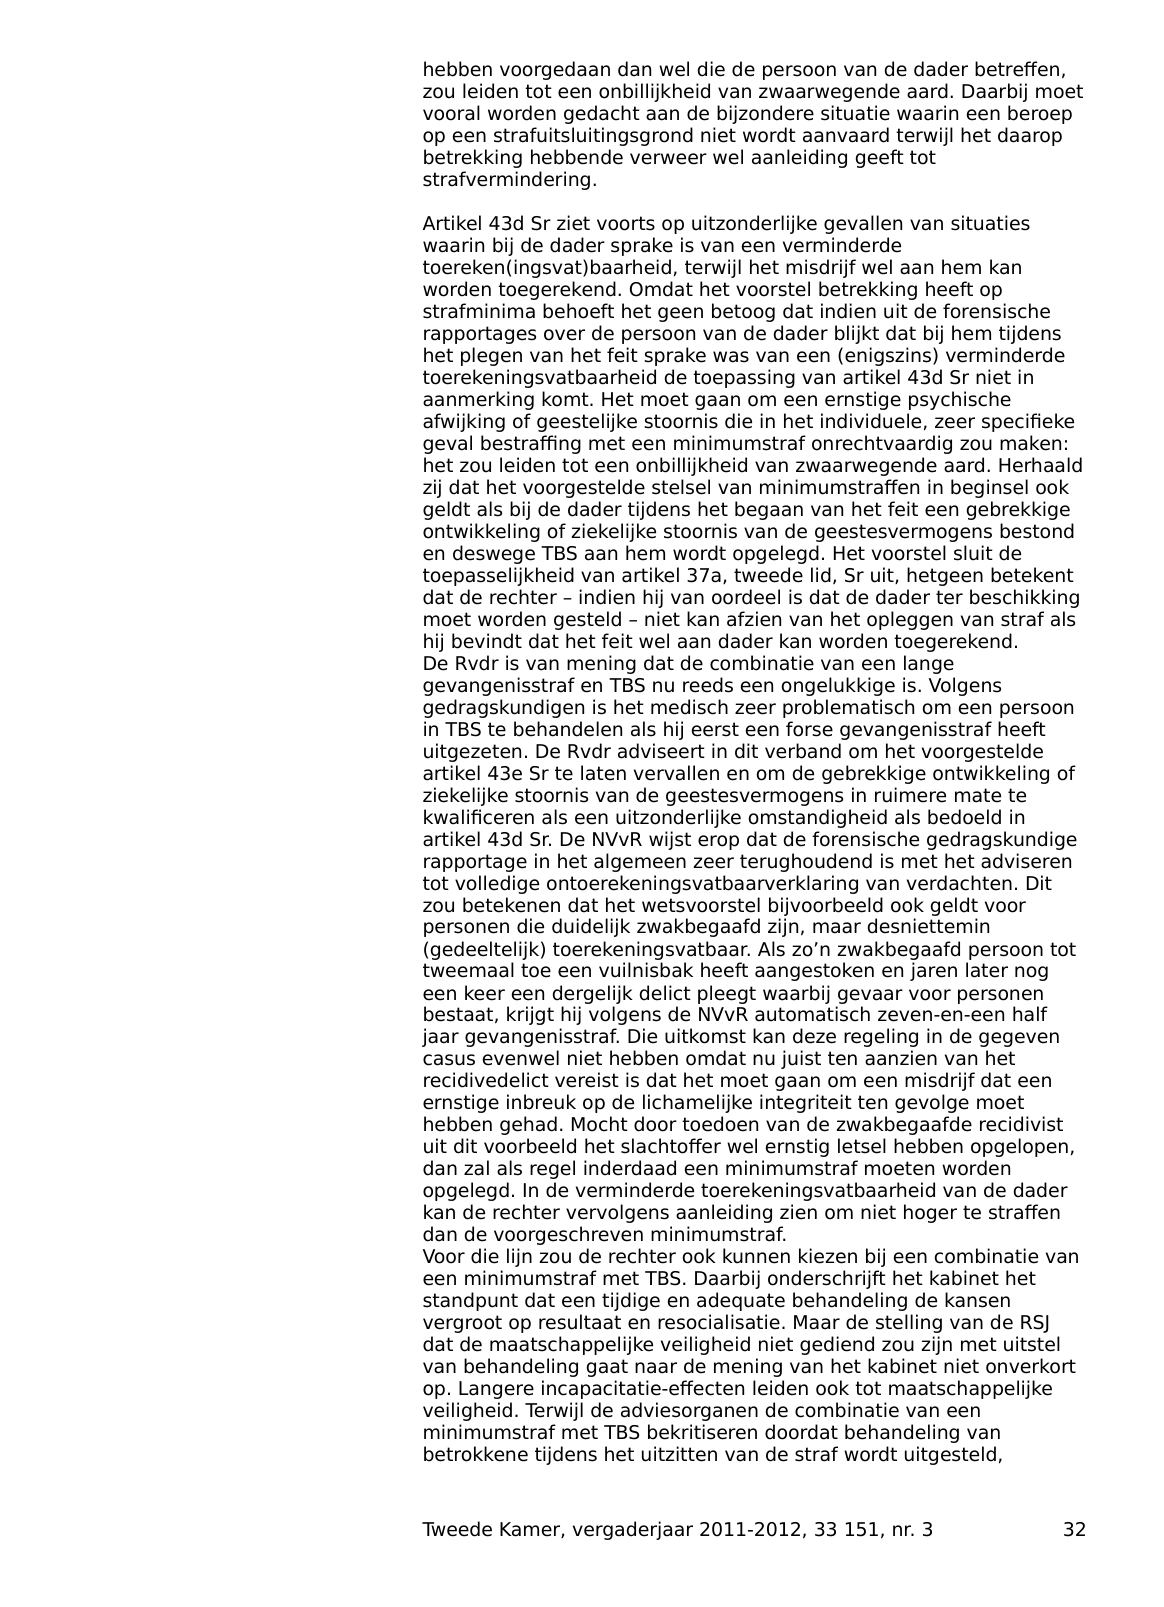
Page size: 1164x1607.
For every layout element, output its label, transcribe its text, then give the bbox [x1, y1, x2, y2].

text hebben voorgedaan dan wel die de persoon van de dader betreffen, zou leiden tot een onbillijkheid van zwaarwegende aard. Daarbij moet vooral worden gedacht aan de bijzondere situatie waarin een beroep op een strafuitsluitingsgrond niet wordt aanvaard terwijl het daarop betrekking hebbende verweer wel aanleiding geeft tot strafvermindering. [422, 59, 1087, 191]
text Artikel 43d Sr ziet voorts op uitzonderlijke gevallen van situaties waarin bij de dader sprake is van een verminderde toereken(ingsvat)baarheid, terwijl het misdrijf wel aan hem kan worden toegerekend. Omdat het voorstel betrekking heeft op strafminima behoeft het geen betoog dat indien uit de forensische rapportages over de persoon van de dader blijkt dat bij hem tijdens het plegen van het feit sprake was van een (enigszins) verminderde toerekeningsvatbaarheid de toepassing van artikel 43d Sr niet in aanmerking komt. Het moet gaan om een ernstige psychische afwijking of geestelijke stoornis die in het individuele, zeer specifieke geval bestraffing met een minimumstraf onrechtvaardig zou maken: het zou leiden tot een onbillijkheid van zwaarwegende aard. Herhaald zij dat het voorgestelde stelsel van minimumstraffen in beginsel ook geldt als bij de dader tijdens het begaan van het feit een gebrekkige ontwikkeling of ziekelijke stoornis van de geestesvermogens bestond en deswege TBS aan hem wordt opgelegd. Het voorstel sluit de toepasselijkheid van artikel 37a, tweede lid, Sr uit, hetgeen betekent dat de rechter – indien hij van oordeel is dat de dader ter beschikking moet worden gesteld – niet kan afzien van het opleggen van straf als hij bevindt dat het feit wel aan dader kan worden toegerekend. [422, 213, 1087, 653]
text De Rvdr is van mening dat de combinatie van een lange gevangenisstraf en TBS nu reeds een ongelukkige is. Volgens gedragskundigen is het medisch zeer problematisch om een persoon in TBS te behandelen als hij eerst een forse gevangenisstraf heeft uitgezeten. De Rvdr adviseert in dit verband om het voorgestelde artikel 43e Sr te laten vervallen en om de gebrekkige ontwikkeling of ziekelijke stoornis van de geestesvermogens in ruimere mate te kwalificeren als een uitzonderlijke omstandigheid als bedoeld in artikel 43d Sr. De NVvR wijst erop dat de forensische gedragskundige rapportage in het algemeen zeer terughoudend is met het adviseren tot volledige ontoerekeningsvatbaarverklaring van verdachten. Dit zou betekenen dat het wetsvoorstel bijvoorbeeld ook geldt voor personen die duidelijk zwakbegaafd zijn, maar desniettemin (gedeeltelijk) toerekeningsvatbaar. Als zo’n zwakbegaafd persoon tot tweemaal toe een vuilnisbak heeft aangestoken en jaren later nog een keer een dergelijk delict pleegt waarbij gevaar voor personen bestaat, krijgt hij volgens de NVvR automatisch zeven-en-een half jaar gevangenisstraf. Die uitkomst kan deze regeling in de gegeven casus evenwel niet hebben omdat nu juist ten aanzien van het recidivedelict vereist is dat het moet gaan om een misdrijf dat een ernstige inbreuk op de lichamelijke integriteit ten gevolge moet hebben gehad. Mocht door toedoen van de zwakbegaafde recidivist uit dit voorbeeld het slachtoffer wel ernstig letsel hebben opgelopen, dan zal als regel inderdaad een minimumstraf moeten worden opgelegd. In de verminderde toerekeningsvatbaarheid van de dader kan de rechter vervolgens aanleiding zien om niet hoger te straffen dan de voorgeschreven minimumstraf. [422, 653, 1087, 1246]
text Voor die lijn zou de rechter ook kunnen kiezen bij een combinatie van een minimumstraf met TBS. Daarbij onderschrijft het kabinet het standpunt dat een tijdige en adequate behandeling de kansen vergroot op resultaat en resocialisatie. Maar de stelling van de RSJ dat de maatschappelijke veiligheid niet gediend zou zijn met uitstel van behandeling gaat naar de mening van het kabinet niet onverkort op. Langere incapacitatie-effecten leiden ook tot maatschappelijke veiligheid. Terwijl de adviesorganen de combinatie van een minimumstraf met TBS bekritiseren doordat behandeling van betrokkene tijdens het uitzitten van de straf wordt uitgesteld, [422, 1246, 1087, 1466]
